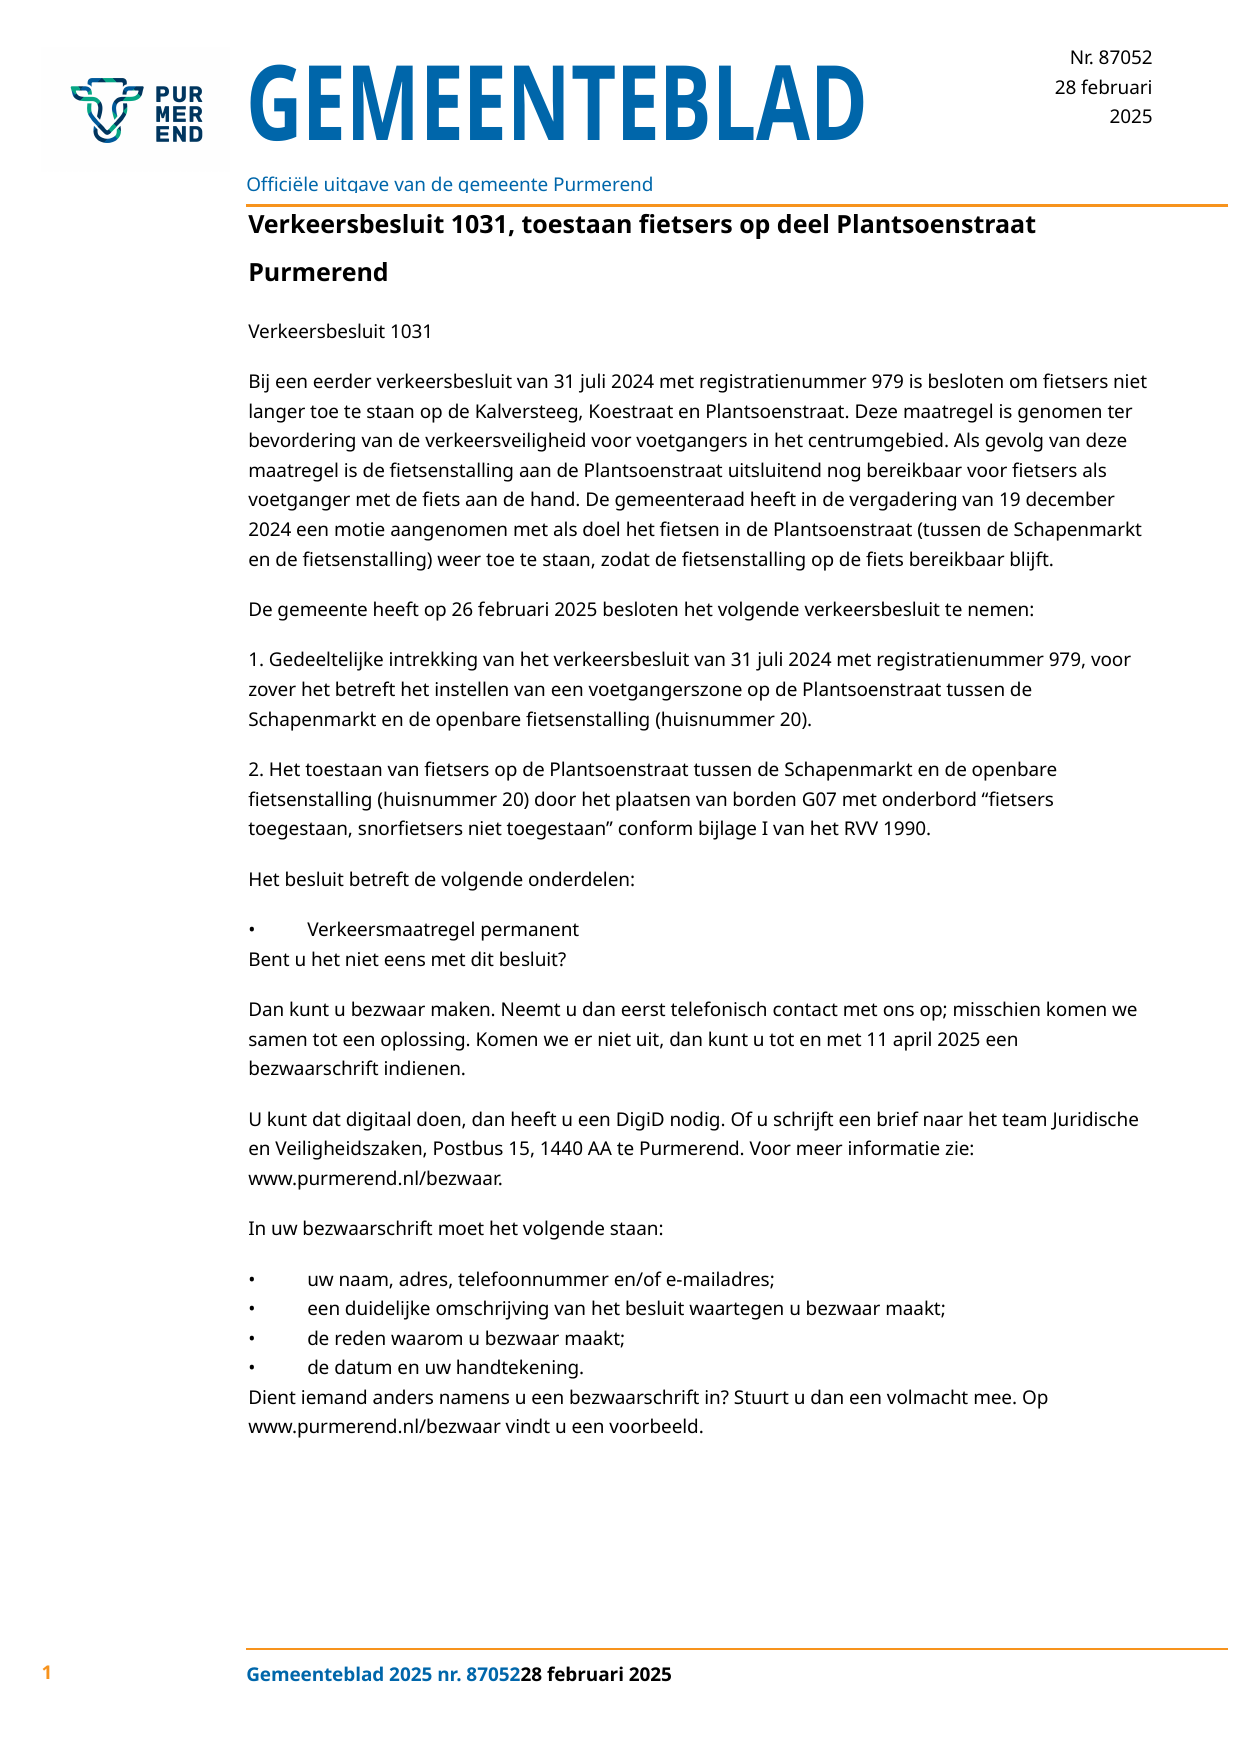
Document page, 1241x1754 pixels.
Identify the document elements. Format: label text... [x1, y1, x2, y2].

text De gemeente heeft op 26 februari 2025 besloten het volgende verkeersbesluit te nemen: [248, 596, 1152, 622]
text 1. Gedeeltelijke intrekking van het verkeersbesluit van 31 juli 2024 met registratienummer 979, voor zover het betreft het instellen van een voetgangerszone op de Plantsoenstraat tussen de Schapenmarkt en de openbare fietsenstalling (huisnummer 20). [248, 647, 1152, 732]
text Dan kunt u bezwaar maken. Neemt u dan eerst telefonisch contact met ons op; misschien komen we samen tot een oplossing. Komen we er niet uit, dan kunt u tot en met 11 april 2025 een bezwaarschrift indienen. [248, 996, 1152, 1081]
list Verkeersmaatregel permanent [248, 916, 1152, 942]
text In uw bezwaarschrift moet het volgende staan: [248, 1215, 1152, 1241]
text Bent u het niet eens met dit besluit? [248, 946, 1152, 972]
list de datum en uw handtekening. [248, 1354, 1152, 1380]
picture [41, 47, 231, 172]
text U kunt dat digitaal doen, dan heeft u een DigiD nodig. Of u schrijft een brief naar het team Juridische en Veiligheidszaken, Postbus 15, 1440 AA te Purmerend. Voor meer informatie zie: www.purmerend.nl/bezwaar. [248, 1106, 1152, 1191]
text Verkeersbesluit 1031 [248, 318, 1152, 344]
text Verkeersbesluit 1031, toestaan fietsers op deel Plantsoenstraat Purmerend [248, 207, 1152, 288]
text 2. Het toestaan van fietsers op de Plantsoenstraat tussen de Schapenmarkt en de openbare fietsenstalling (huisnummer 20) door het plaatsen van borden G07 met onderbord “fietsers toegestaan, snorfietsers niet toegestaan” conform bijlage I van het RVV 1990. [248, 756, 1152, 841]
list uw naam, adres, telefoonnummer en/of e-mailadres; [248, 1266, 1152, 1292]
list een duidelijke omschrijving van het besluit waartegen u bezwaar maakt; [248, 1295, 1152, 1321]
text Dient iemand anders namens u een bezwaarschrift in? Stuurt u dan een volmacht mee. Op www.purmerend.nl/bezwaar vindt u een voorbeeld. [248, 1384, 1152, 1439]
list de reden waarom u bezwaar maakt; [248, 1325, 1152, 1351]
text Bij een eerder verkeersbesluit van 31 juli 2024 met registratienummer 979 is besloten om fietsers niet langer toe te staan op de Kalversteeg, Koestraat en Plantsoenstraat. Deze maatregel is genomen ter bevordering van de verkeersveiligheid voor voetgangers in het centrumgebied. Als gevolg van deze maatregel is de fietsenstalling aan de Plantsoenstraat uitsluitend nog bereikbaar voor fietsers als voetganger met de fiets aan de hand. De gemeenteraad heeft in de vergadering van 19 december 2024 een motie aangenomen met als doel het fietsen in de Plantsoenstraat (tussen de Schapenmarkt en de fietsenstalling) weer toe te staan, zodat de fietsenstalling op de fiets bereikbaar blijft. [248, 368, 1152, 572]
text Het besluit betreft de volgende onderdelen: [248, 866, 1152, 892]
